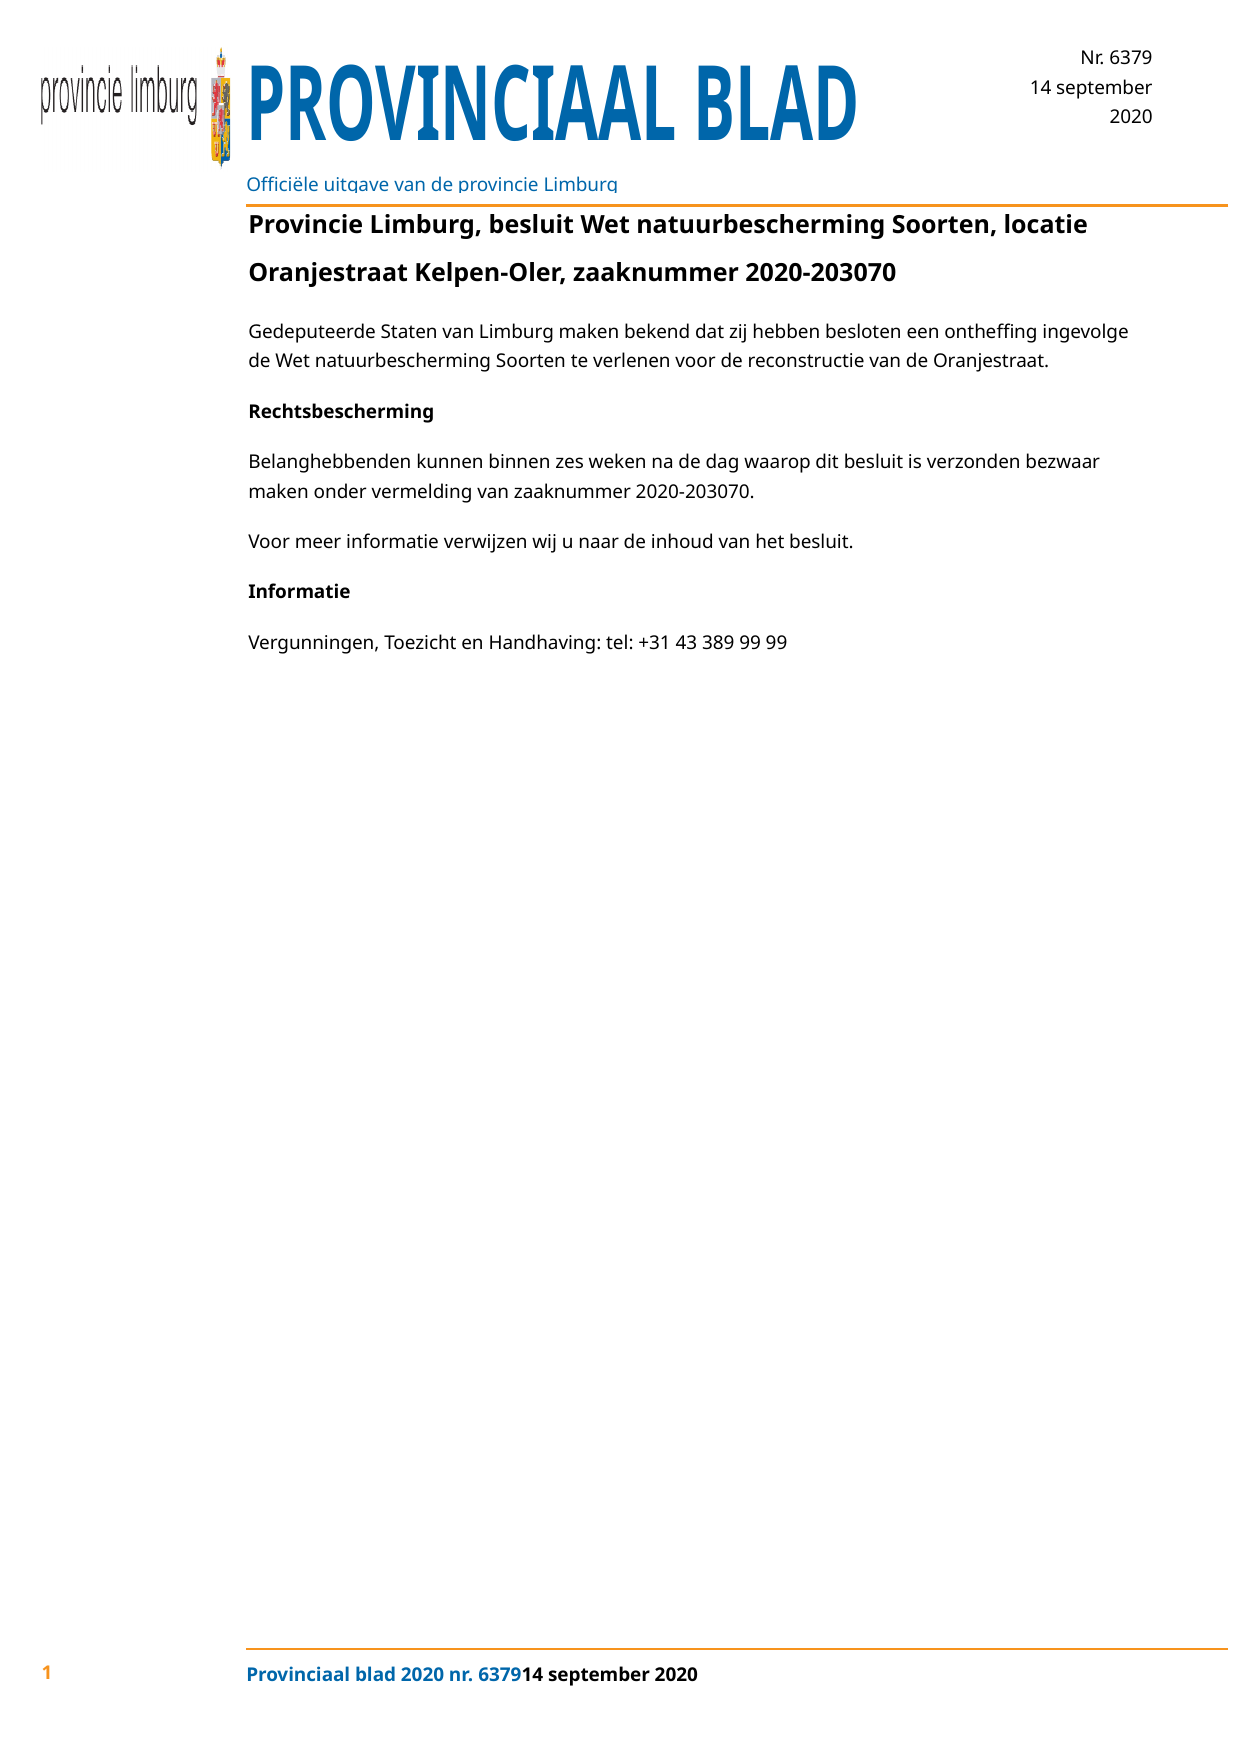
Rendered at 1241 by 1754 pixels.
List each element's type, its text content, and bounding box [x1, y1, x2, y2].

picture [41, 47, 231, 172]
text Gedeputeerde Staten van Limburg maken bekend dat zij hebben besloten een ontheffing ingevolge de Wet natuurbescherming Soorten te verlenen voor de reconstructie van de Oranjestraat. [248, 318, 1152, 373]
text Provincie Limburg, besluit Wet natuurbescherming Soorten, locatie Oranjestraat Kelpen-Oler, zaaknummer 2020-203070 [248, 207, 1152, 288]
text Rechtsbescherming [248, 398, 1152, 424]
text Vergunningen, Toezicht en Handhaving: tel: +31 43 389 99 99 [248, 629, 1152, 655]
text Belanghebbenden kunnen binnen zes weken na de dag waarop dit besluit is verzonden bezwaar maken onder vermelding van zaaknummer 2020-203070. [248, 448, 1152, 504]
text Informatie [248, 579, 1152, 604]
text Voor meer informatie verwijzen wij u naar de inhoud van het besluit. [248, 528, 1152, 554]
